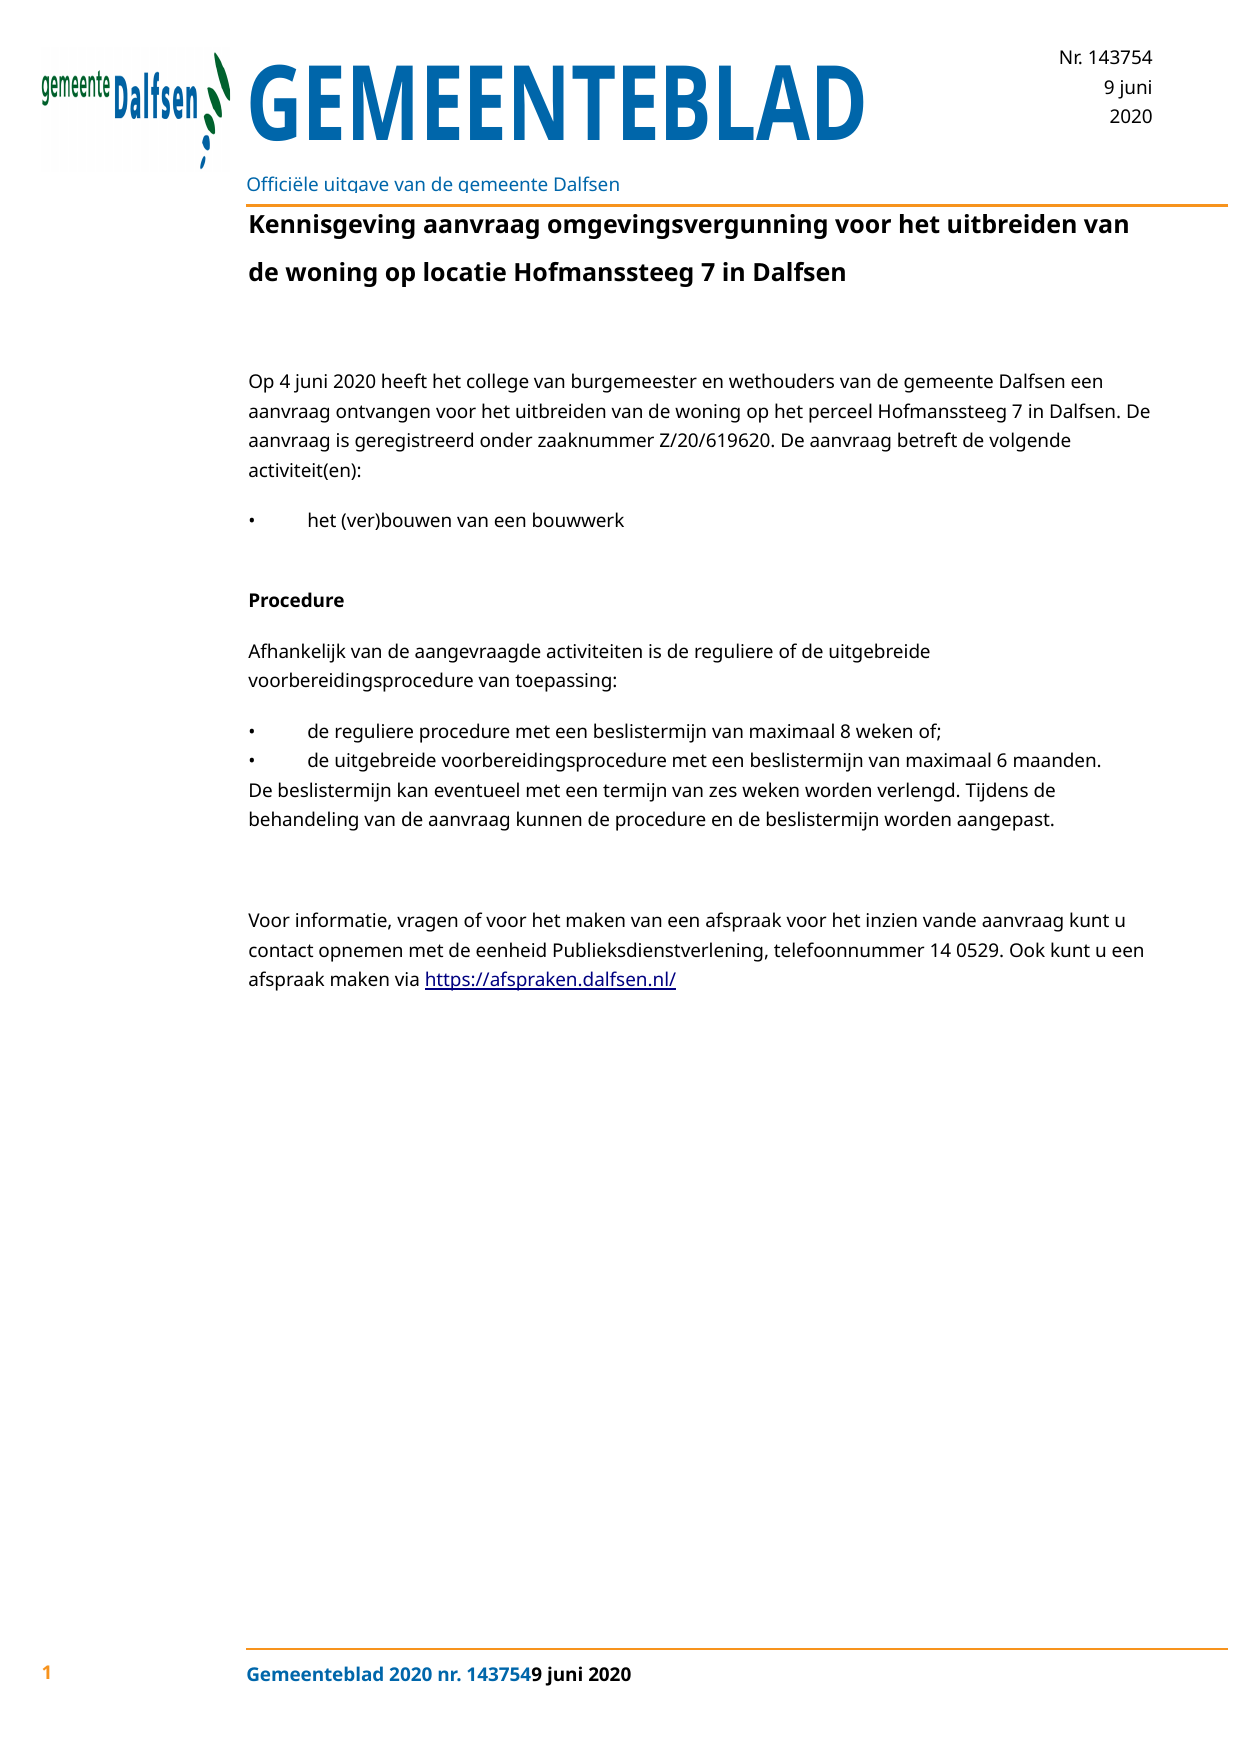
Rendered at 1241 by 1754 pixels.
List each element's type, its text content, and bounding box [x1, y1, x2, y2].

text Op 4 juni 2020 heeft het college van burgemeester en wethouders van de gemeente Dalfsen een aanvraag ontvangen voor het uitbreiden van de woning op het perceel Hofmanssteeg 7 in Dalfsen. De aanvraag is geregistreerd onder zaaknummer Z/20/619620. De aanvraag betreft de volgende activiteit(en): [248, 368, 1152, 483]
text Voor informatie, vragen of voor het maken van een afspraak voor het inzien vande aanvraag kunt u contact opnemen met de eenheid Publieksdienstverlening, telefoonnummer 14 0529. Ook kunt u een afspraak maken via https://afspraken.dalfsen.nl/ [248, 907, 1152, 992]
text Kennisgeving aanvraag omgevingsvergunning voor het uitbreiden van de woning op locatie Hofmanssteeg 7 in Dalfsen [248, 207, 1152, 288]
list het (ver)bouwen van een bouwwerk [248, 507, 1152, 533]
list de uitgebreide voorbereidingsprocedure met een beslistermijn van maximaal 6 maanden. [248, 747, 1152, 773]
text Procedure [248, 587, 1152, 613]
text Afhankelijk van de aangevraagde activiteiten is de reguliere of de uitgebreide voorbereidingsprocedure van toepassing: [248, 638, 1152, 693]
text De beslistermijn kan eventueel met een termijn van zes weken worden verlengd. Tijdens de behandeling van de aanvraag kunnen de procedure en de beslistermijn worden aangepast. [248, 777, 1152, 832]
list de reguliere procedure met een beslistermijn van maximaal 8 weken of; [248, 718, 1152, 744]
picture [41, 47, 231, 172]
